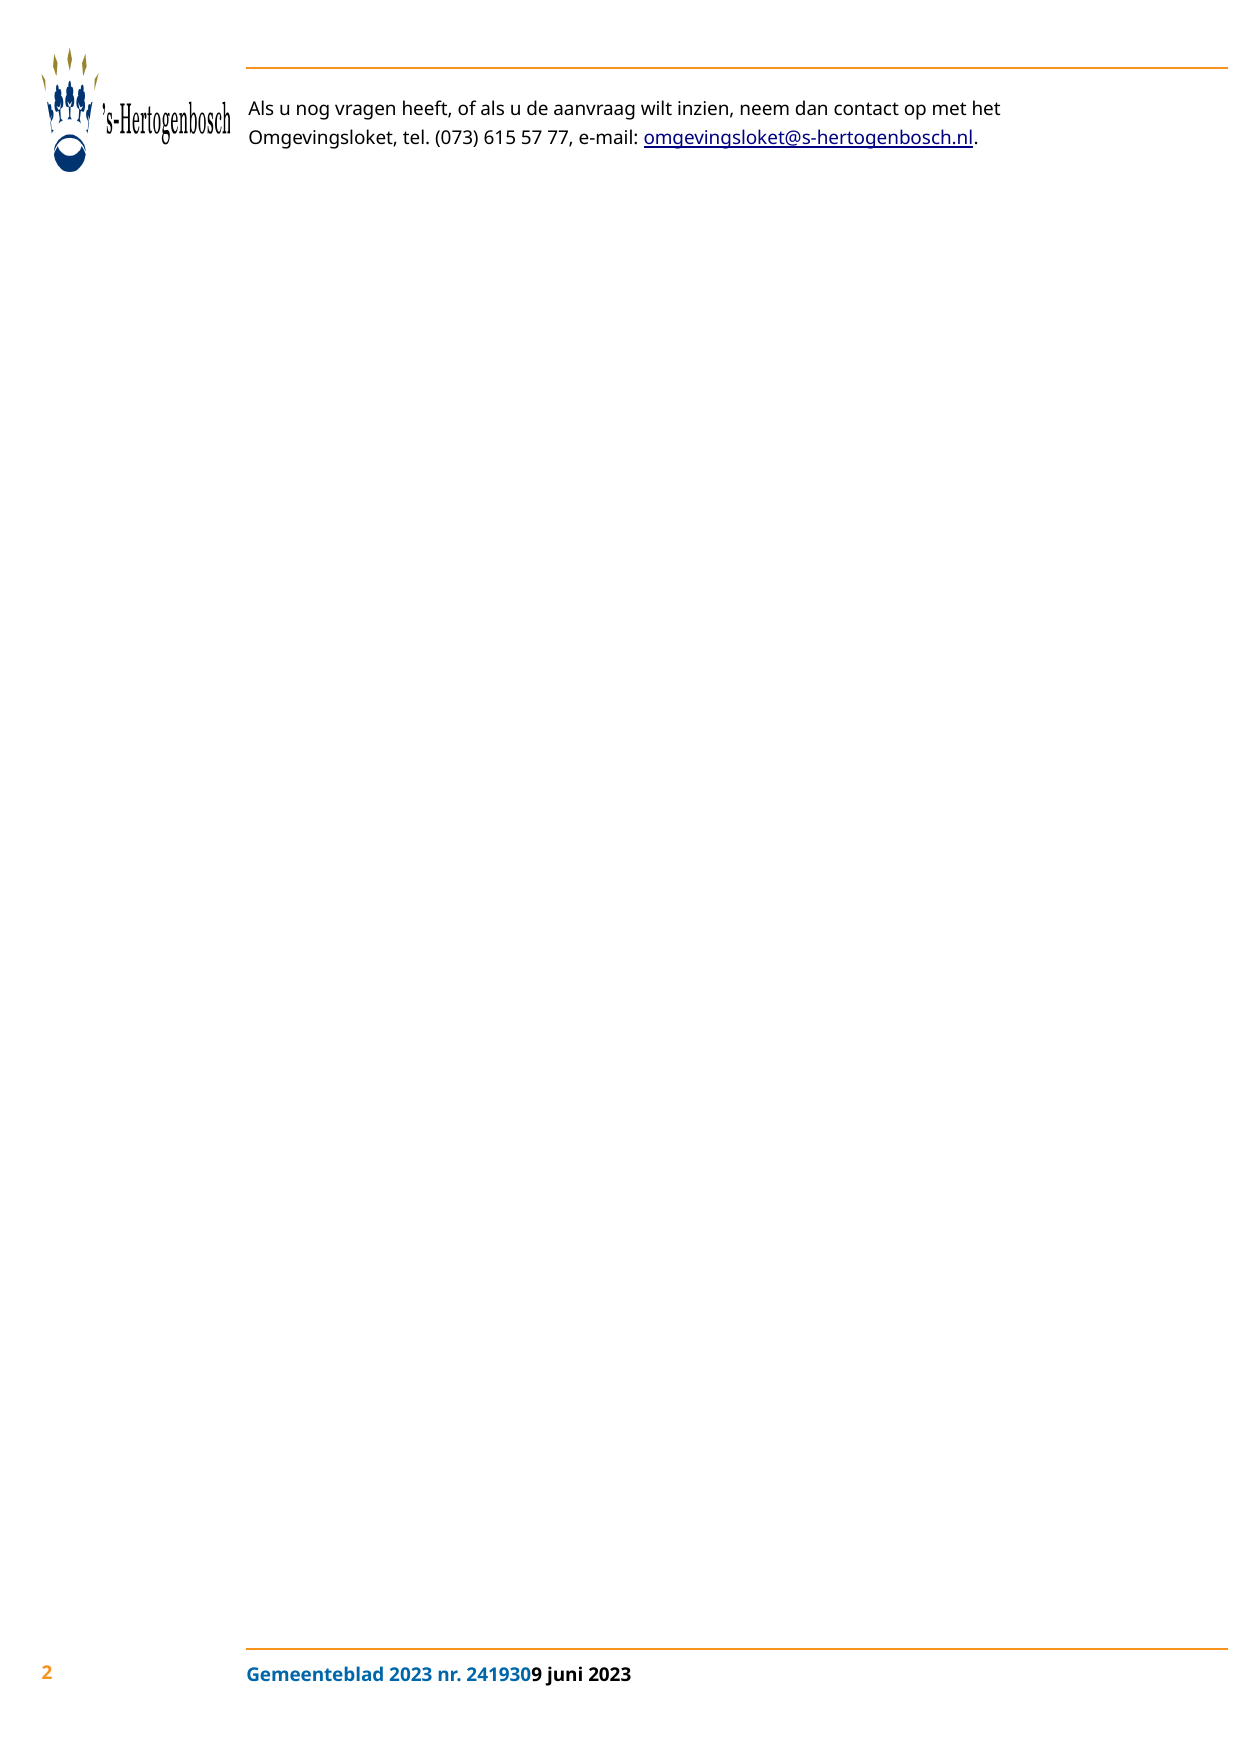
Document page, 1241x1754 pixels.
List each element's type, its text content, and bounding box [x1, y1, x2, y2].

picture [41, 47, 231, 172]
text Als u nog vragen heeft, of als u de aanvraag wilt inzien, neem dan contact op met het Omgevingsloket, tel. (073) 615 57 77, e-mail: omgevingsloket@s-hertogenbosch.nl. [248, 95, 1152, 150]
